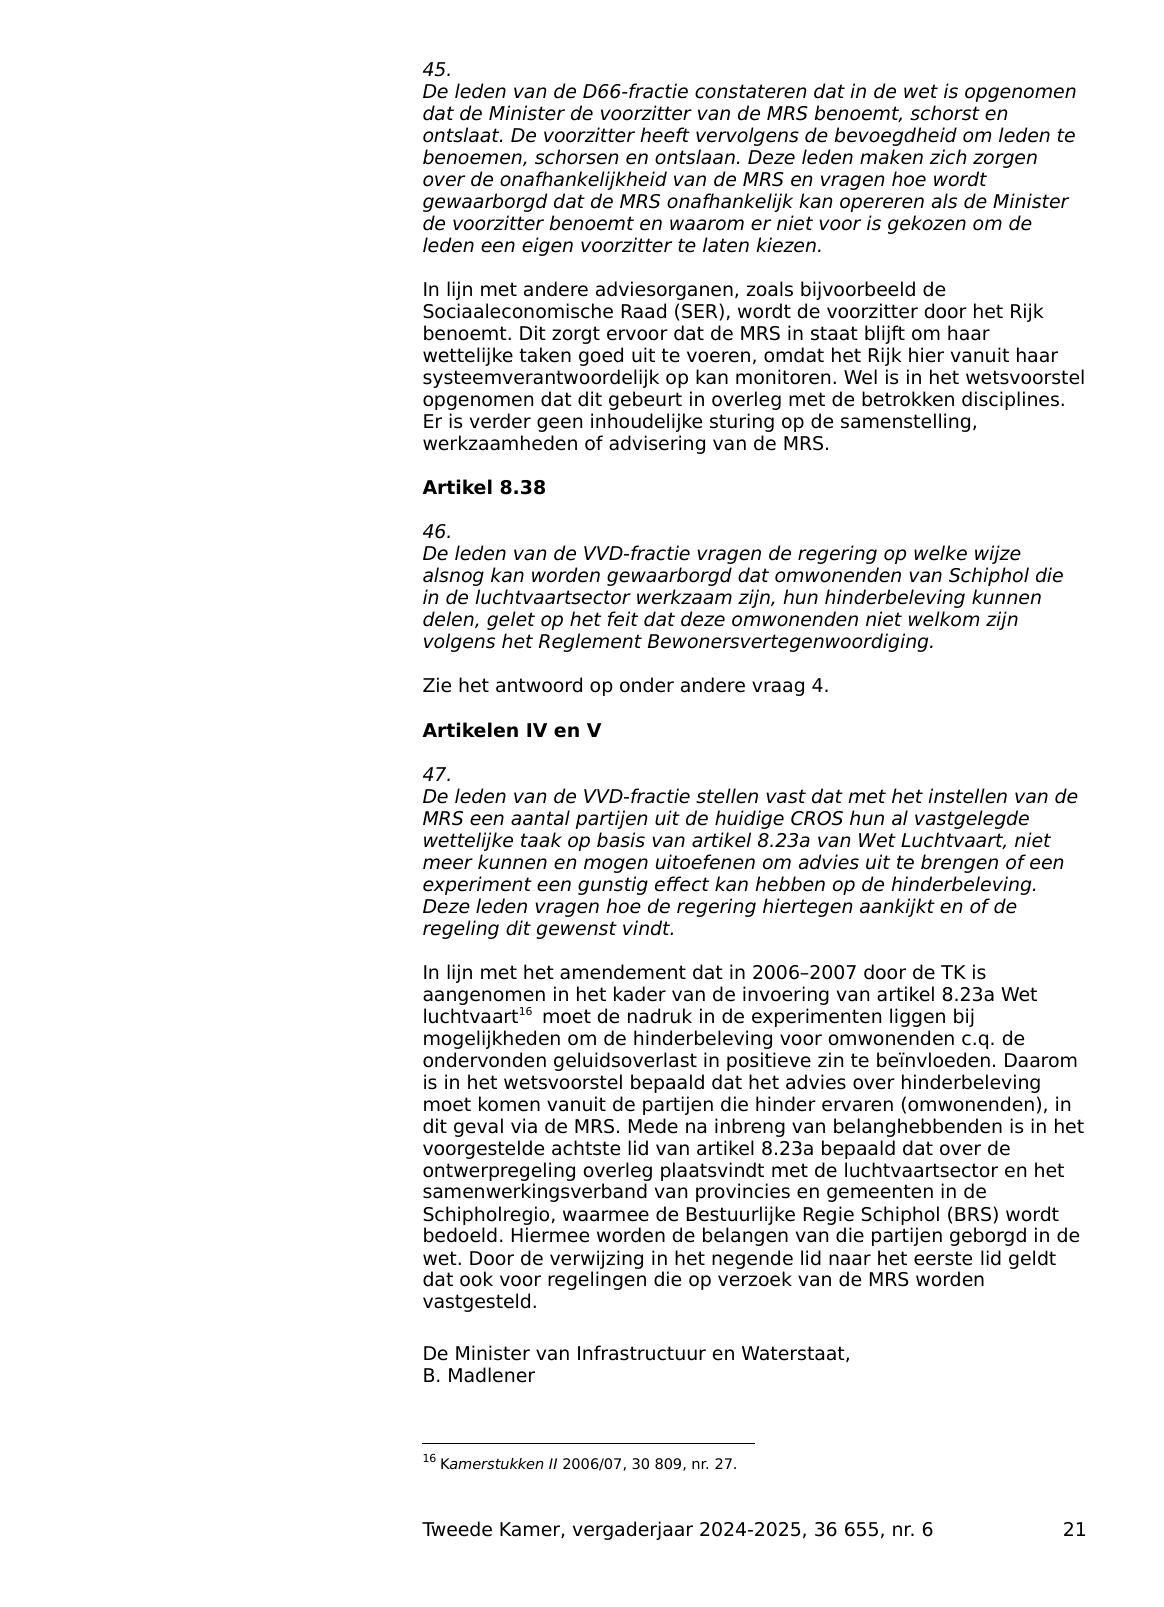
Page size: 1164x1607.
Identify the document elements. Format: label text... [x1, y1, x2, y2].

text De leden van de VVD-fractie stellen vast dat met het instellen van de MRS een aantal partijen uit de huidige CROS hun al vastgelegde wettelijke taak op basis van artikel 8.23a van Wet Luchtvaart, niet meer kunnen en mogen uitoefenen om advies uit te brengen of een experiment een gunstig effect kan hebben op de hinderbeleving. Deze leden vragen hoe de regering hiertegen aankijkt en of de regeling dit gewenst vindt. [422, 786, 1087, 939]
text De leden van de D66-fractie constateren dat in de wet is opgenomen dat de Minister de voorzitter van de MRS benoemt, schorst en ontslaat. De voorzitter heeft vervolgens de bevoegdheid om leden te benoemen, schorsen en ontslaan. Deze leden maken zich zorgen over de onafhankelijkheid van de MRS en vragen hoe wordt gewaarborgd dat de MRS onafhankelijk kan opereren als de Minister de voorzitter benoemt en waarom er niet voor is gekozen om de leden een eigen voorzitter te laten kiezen. [422, 81, 1087, 257]
text De leden van de VVD-fractie vragen de regering op welke wijze alsnog kan worden gewaarborgd dat omwonenden van Schiphol die in de luchtvaartsector werkzaam zijn, hun hinderbeleving kunnen delen, gelet op het feit dat deze omwonenden niet welkom zijn volgens het Reglement Bewonersvertegenwoordiging. [422, 543, 1087, 653]
text In lijn met andere adviesorganen, zoals bijvoorbeeld de Sociaaleconomische Raad (SER), wordt de voorzitter door het Rijk benoemt. Dit zorgt ervoor dat de MRS in staat blijft om haar wettelijke taken goed uit te voeren, omdat het Rijk hier vanuit haar systeemverantwoordelijk op kan monitoren. Wel is in het wetsvoorstel opgenomen dat dit gebeurt in overleg met de betrokken disciplines. Er is verder geen inhoudelijke sturing op de samenstelling, werkzaamheden of advisering van de MRS. [422, 279, 1087, 455]
text Kamerstukken II 2006/07, 30 809, nr. 27. [422, 1452, 1087, 1474]
text In lijn met het amendement dat in 2006–2007 door de TK is aangenomen in het kader van de invoering van artikel 8.23a Wet luchtvaart moet de nadruk in de experimenten liggen bij mogelijkheden om de hinderbeleving voor omwonenden c.q. de ondervonden geluidsoverlast in positieve zin te beïnvloeden. Daarom is in het wetsvoorstel bepaald dat het advies over hinderbeleving moet komen vanuit de partijen die hinder ervaren (omwonenden), in dit geval via de MRS. Mede na inbreng van belanghebbenden is in het voorgestelde achtste lid van artikel 8.23a bepaald dat over de ontwerpregeling overleg plaatsvindt met de luchtvaartsector en het samenwerkingsverband van provincies en gemeenten in de Schipholregio, waarmee de Bestuurlijke Regie Schiphol (BRS) wordt bedoeld. Hiermee worden de belangen van die partijen geborgd in de wet. Door de verwijzing in het negende lid naar het eerste lid geldt dat ook voor regelingen die op verzoek van de MRS worden vastgesteld. [422, 962, 1087, 1313]
subtitle Artikelen IV en V [422, 719, 1087, 741]
text De Minister van Infrastructuur en Waterstaat, B. Madlener [422, 1343, 1087, 1387]
text Zie het antwoord op onder andere vraag 4. [422, 675, 1087, 697]
text 46. [422, 521, 1087, 543]
text 45. [422, 59, 1087, 81]
text 47. [422, 764, 1087, 786]
subtitle Artikel 8.38 [422, 477, 1087, 499]
